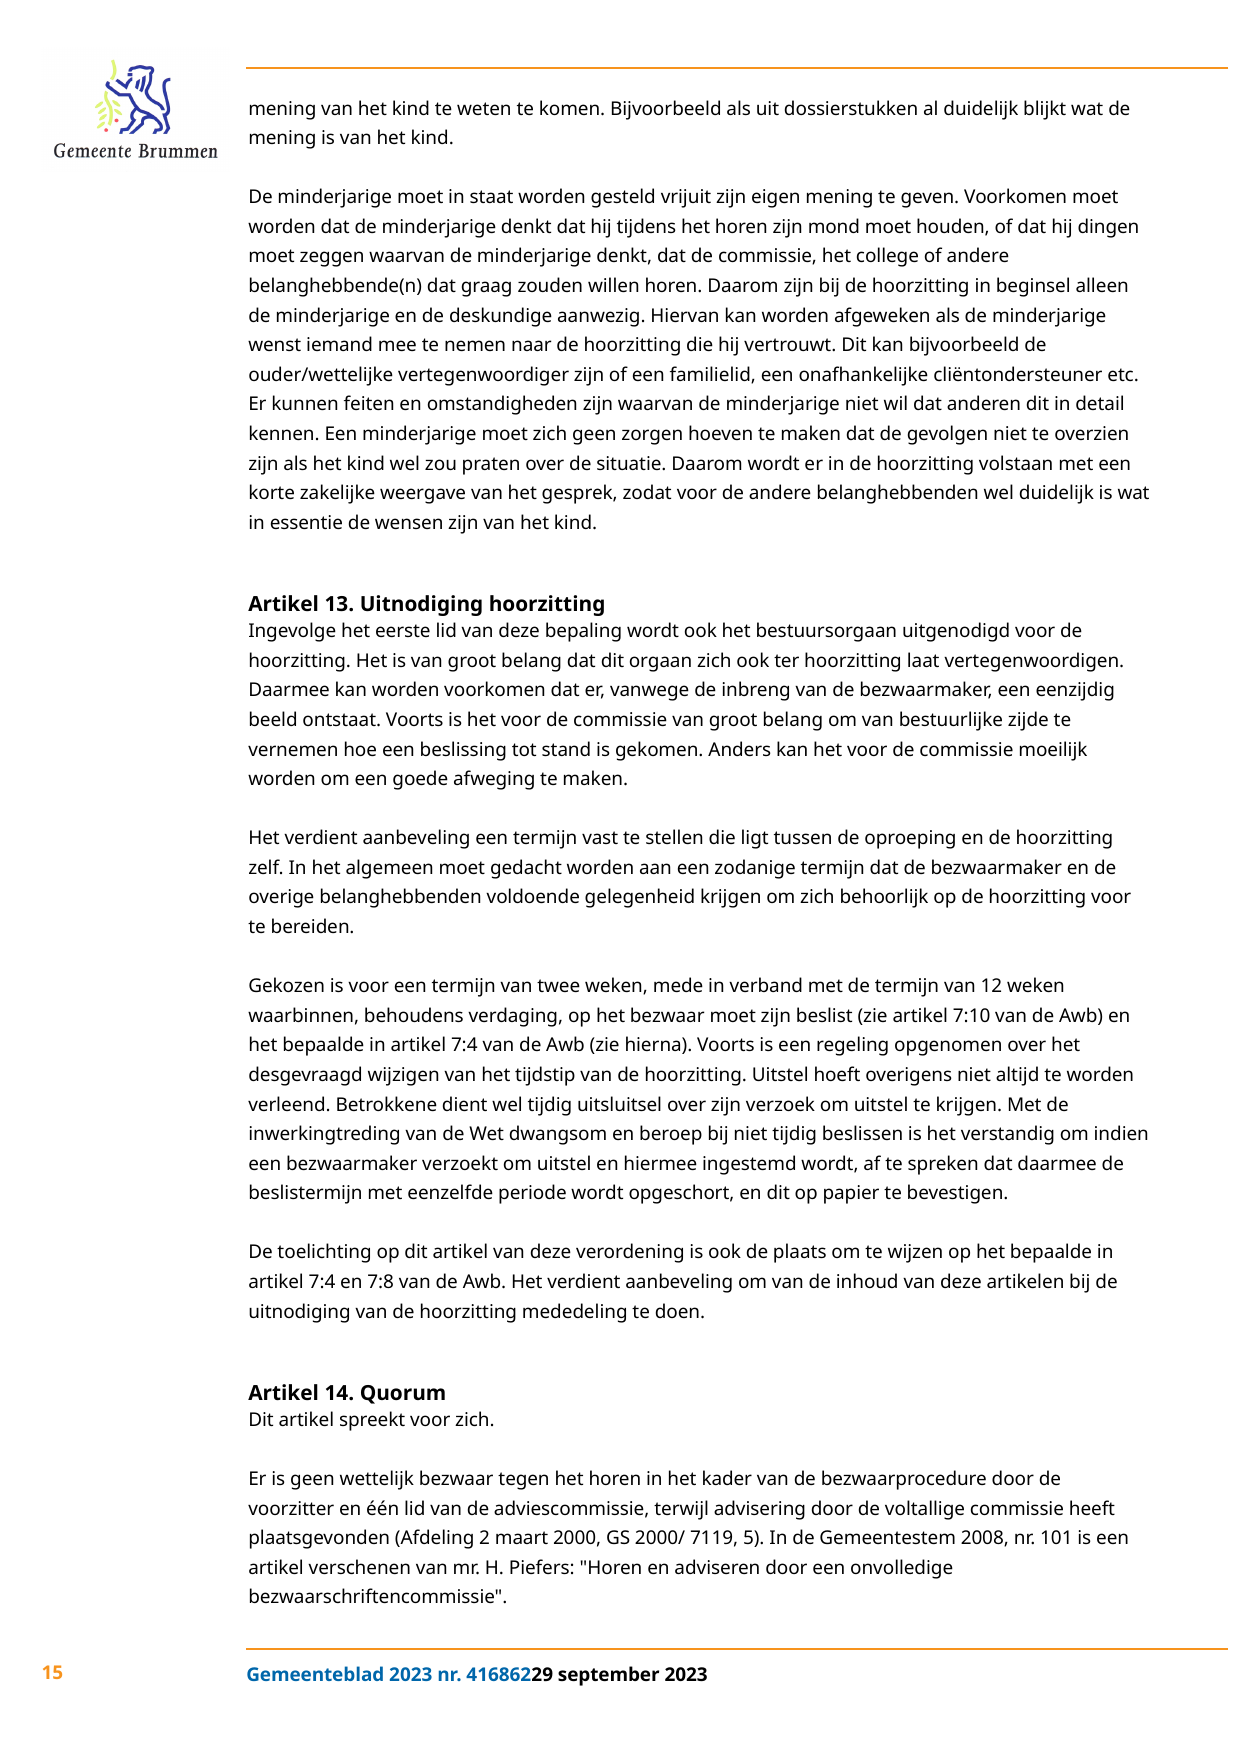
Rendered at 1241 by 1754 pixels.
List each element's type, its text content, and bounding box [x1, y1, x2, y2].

text Dit artikel spreekt voor zich. [248, 1406, 1152, 1432]
picture [41, 47, 231, 172]
text Ingevolge het eerste lid van deze bepaling wordt ook het bestuursorgaan uitgenodigd voor de hoorzitting. Het is van groot belang dat dit orgaan zich ook ter hoorzitting laat vertegenwoordigen. Daarmee kan worden voorkomen dat er, vanwege de inbreng van de bezwaarmaker, een eenzijdig beeld ontstaat. Voorts is het voor de commissie van groot belang om van bestuurlijke zijde te vernemen hoe een beslissing tot stand is gekomen. Anders kan het voor de commissie moeilijk worden om een goede afweging te maken. [248, 617, 1152, 791]
text De minderjarige moet in staat worden gesteld vrijuit zijn eigen mening te geven. Voorkomen moet worden dat de minderjarige denkt dat hij tijdens het horen zijn mond moet houden, of dat hij dingen moet zeggen waarvan de minderjarige denkt, dat de commissie, het college of andere belanghebbende(n) dat graag zouden willen horen. Daarom zijn bij de hoorzitting in beginsel alleen de minderjarige en de deskundige aanwezig. Hiervan kan worden afgeweken als de minderjarige wenst iemand mee te nemen naar de hoorzitting die hij vertrouwt. Dit kan bijvoorbeeld de ouder/wettelijke vertegenwoordiger zijn of een familielid, een onafhankelijke cliëntondersteuner etc. Er kunnen feiten en omstandigheden zijn waarvan de minderjarige niet wil dat anderen dit in detail kennen. Een minderjarige moet zich geen zorgen hoeven te maken dat de gevolgen niet te overzien zijn als het kind wel zou praten over de situatie. Daarom wordt er in de hoorzitting volstaan met een korte zakelijke weergave van het gesprek, zodat voor de andere belanghebbenden wel duidelijk is wat in essentie de wensen zijn van het kind. [248, 183, 1152, 535]
text Er is geen wettelijk bezwaar tegen het horen in het kader van de bezwaarprocedure door de voorzitter en één lid van de adviescommissie, terwijl advisering door de voltallige commissie heeft plaatsgevonden (Afdeling 2 maart 2000, GS 2000/ 7119, 5). In de Gemeentestem 2008, nr. 101 is een artikel verschenen van mr. H. Piefers: "Horen en adviseren door een onvolledige bezwaarschriftencommissie". [248, 1465, 1152, 1609]
text Artikel 13. Uitnodiging hoorzitting [248, 589, 1152, 617]
text Het verdient aanbeveling een termijn vast te stellen die ligt tussen de oproeping en de hoorzitting zelf. In het algemeen moet gedacht worden aan een zodanige termijn dat de bezwaarmaker en de overige belanghebbenden voldoende gelegenheid krijgen om zich behoorlijk op de hoorzitting voor te bereiden. [248, 824, 1152, 939]
text De toelichting op dit artikel van deze verordening is ook de plaats om te wijzen op het bepaalde in artikel 7:4 en 7:8 van de Awb. Het verdient aanbeveling om van de inhoud van deze artikelen bij de uitnodiging van de hoorzitting mededeling te doen. [248, 1239, 1152, 1323]
text mening van het kind te weten te komen. Bijvoorbeeld als uit dossierstukken al duidelijk blijkt wat de mening is van het kind. [248, 95, 1152, 150]
text Gekozen is voor een termijn van twee weken, mede in verband met de termijn van 12 weken waarbinnen, behoudens verdaging, op het bezwaar moet zijn beslist (zie artikel 7:10 van de Awb) en het bepaalde in artikel 7:4 van de Awb (zie hierna). Voorts is een regeling opgenomen over het desgevraagd wijzigen van het tijdstip van de hoorzitting. Uitstel hoeft overigens niet altijd te worden verleend. Betrokkene dient wel tijdig uitsluitsel over zijn verzoek om uitstel te krijgen. Met de inwerkingtreding van de Wet dwangsom en beroep bij niet tijdig beslissen is het verstandig om indien een bezwaarmaker verzoekt om uitstel en hiermee ingestemd wordt, af te spreken dat daarmee de beslistermijn met eenzelfde periode wordt opgeschort, en dit op papier te bevestigen. [248, 972, 1152, 1205]
text Artikel 14. Quorum [248, 1378, 1152, 1406]
